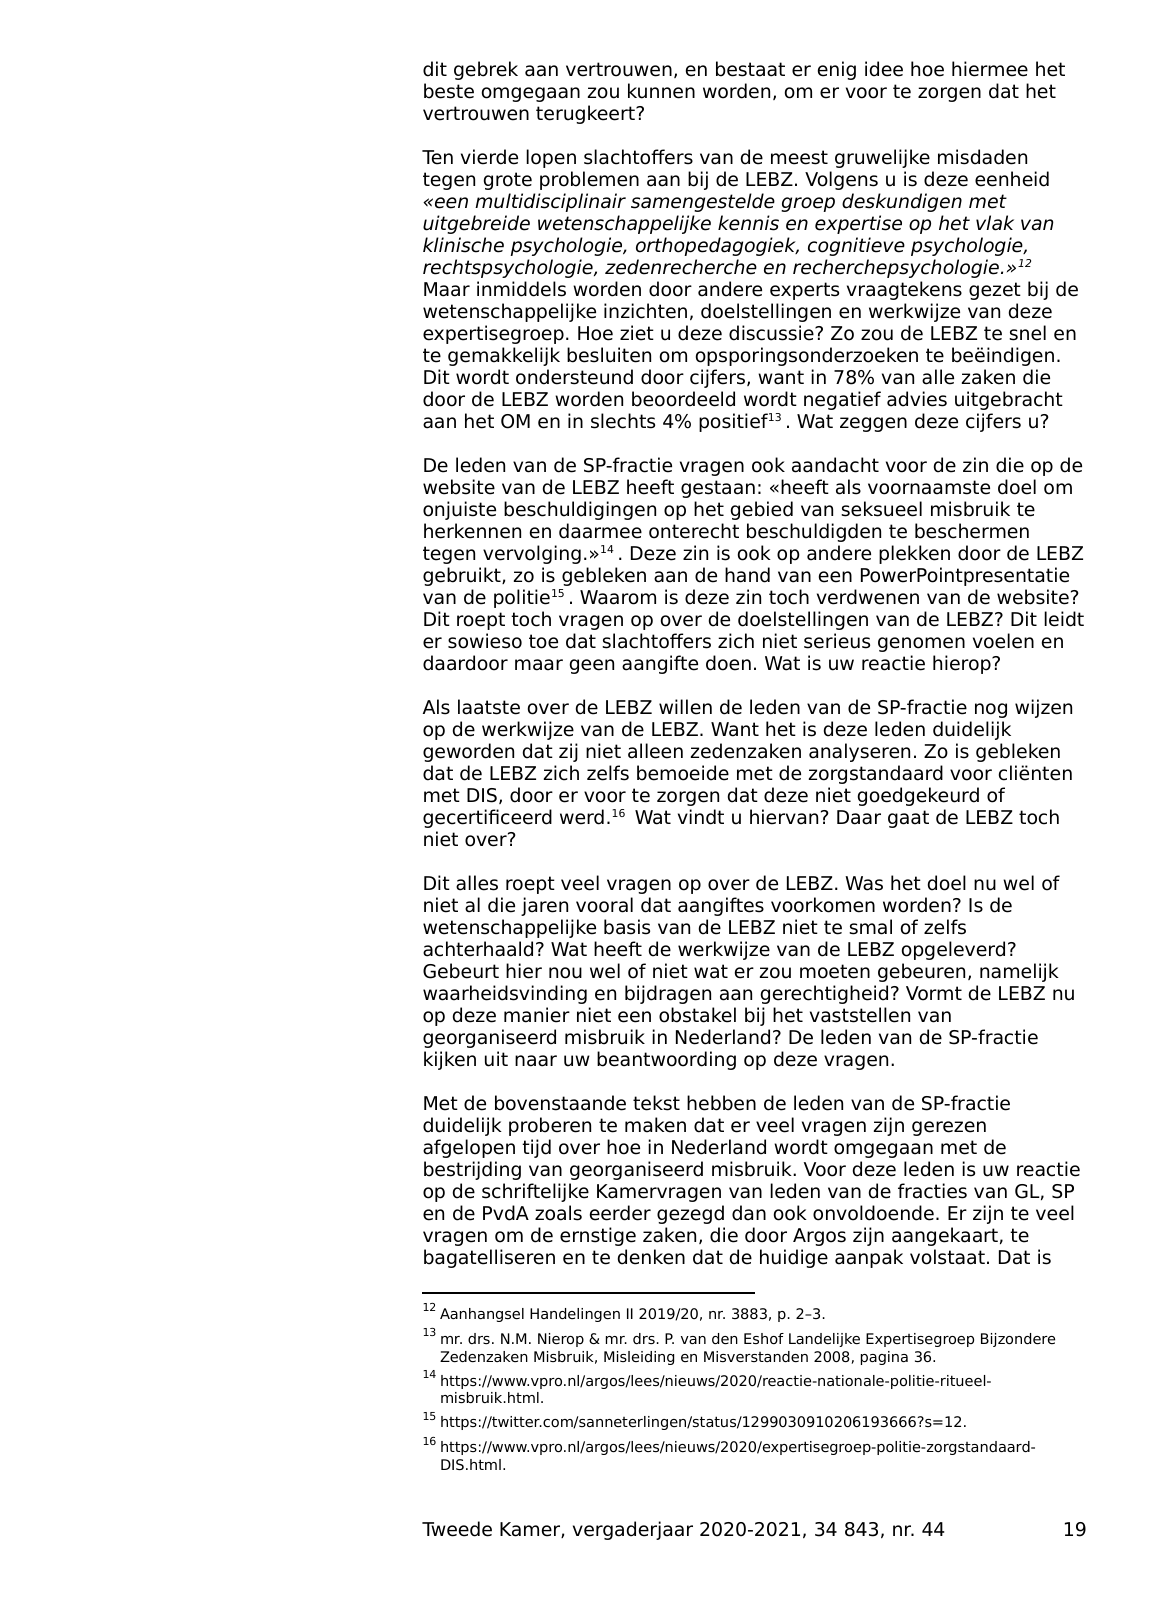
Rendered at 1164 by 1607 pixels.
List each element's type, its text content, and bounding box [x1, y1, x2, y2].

text Met de bovenstaande tekst hebben de leden van de SP-fractie duidelijk proberen te maken dat er veel vragen zijn gerezen afgelopen tijd over hoe in Nederland wordt omgegaan met de bestrijding van georganiseerd misbruik. Voor deze leden is uw reactie op de schriftelijke Kamervragen van leden van de fracties van GL, SP en de PvdA zoals eerder gezegd dan ook onvoldoende. Er zijn te veel vragen om de ernstige zaken, die door Argos zijn aangekaart, te bagatelliseren en te denken dat de huidige aanpak volstaat. Dat is [422, 1093, 1087, 1269]
text dit gebrek aan vertrouwen, en bestaat er enig idee hoe hiermee het beste omgegaan zou kunnen worden, om er voor te zorgen dat het vertrouwen terugkeert? [422, 59, 1087, 125]
text https://twitter.com/sanneterlingen/status/1299030910206193666?s=12. [422, 1410, 1087, 1432]
text mr. drs. N.M. Nierop & mr. drs. P. van den Eshof Landelijke Expertisegroep Bijzondere Zedenzaken Misbruik, Misleiding en Misverstanden 2008, pagina 36. [422, 1327, 1087, 1366]
text https://www.vpro.nl/argos/lees/nieuws/2020/reactie-nationale-politie-ritueel-misbruik.html. [422, 1368, 1087, 1407]
text De leden van de SP-fractie vragen ook aandacht voor de zin die op de website van de LEBZ heeft gestaan: «heeft als voornaamste doel om onjuiste beschuldigingen op het gebied van seksueel misbruik te herkennen en daarmee onterecht beschuldigden te beschermen tegen vervolging.». Deze zin is ook op andere plekken door de LEBZ gebruikt, zo is gebleken aan de hand van een PowerPointpresentatie van de politie. Waarom is deze zin toch verdwenen van de website? Dit roept toch vragen op over de doelstellingen van de LEBZ? Dit leidt er sowieso toe dat slachtoffers zich niet serieus genomen voelen en daardoor maar geen aangifte doen. Wat is uw reactie hierop? [422, 455, 1087, 675]
text Ten vierde lopen slachtoffers van de meest gruwelijke misdaden tegen grote problemen aan bij de LEBZ. Volgens u is deze eenheid «een multidisciplinair samengestelde groep deskundigen met uitgebreide wetenschappelijke kennis en expertise op het vlak van klinische psychologie, orthopedagogiek, cognitieve psychologie, rechtspsychologie, zedenrecherche en recherchepsychologie.» Maar inmiddels worden door andere experts vraagtekens gezet bij de wetenschappelijke inzichten, doelstellingen en werkwijze van deze expertisegroep. Hoe ziet u deze discussie? Zo zou de LEBZ te snel en te gemakkelijk besluiten om opsporingsonderzoeken te beëindigen. Dit wordt ondersteund door cijfers, want in 78% van alle zaken die door de LEBZ worden beoordeeld wordt negatief advies uitgebracht aan het OM en in slechts 4% positief. Wat zeggen deze cijfers u? [422, 147, 1087, 433]
text https://www.vpro.nl/argos/lees/nieuws/2020/expertisegroep-politie-zorgstandaard-DIS.html. [422, 1435, 1087, 1474]
text Dit alles roept veel vragen op over de LEBZ. Was het doel nu wel of niet al die jaren vooral dat aangiftes voorkomen worden? Is de wetenschappelijke basis van de LEBZ niet te smal of zelfs achterhaald? Wat heeft de werkwijze van de LEBZ opgeleverd? Gebeurt hier nou wel of niet wat er zou moeten gebeuren, namelijk waarheidsvinding en bijdragen aan gerechtigheid? Vormt de LEBZ nu op deze manier niet een obstakel bij het vaststellen van georganiseerd misbruik in Nederland? De leden van de SP-fractie kijken uit naar uw beantwoording op deze vragen. [422, 873, 1087, 1071]
text Aanhangsel Handelingen II 2019/20, nr. 3883, p. 2–3. [422, 1302, 1087, 1324]
text Als laatste over de LEBZ willen de leden van de SP-fractie nog wijzen op de werkwijze van de LEBZ. Want het is deze leden duidelijk geworden dat zij niet alleen zedenzaken analyseren. Zo is gebleken dat de LEBZ zich zelfs bemoeide met de zorgstandaard voor cliënten met DIS, door er voor te zorgen dat deze niet goedgekeurd of gecertificeerd werd. Wat vindt u hiervan? Daar gaat de LEBZ toch niet over? [422, 697, 1087, 851]
